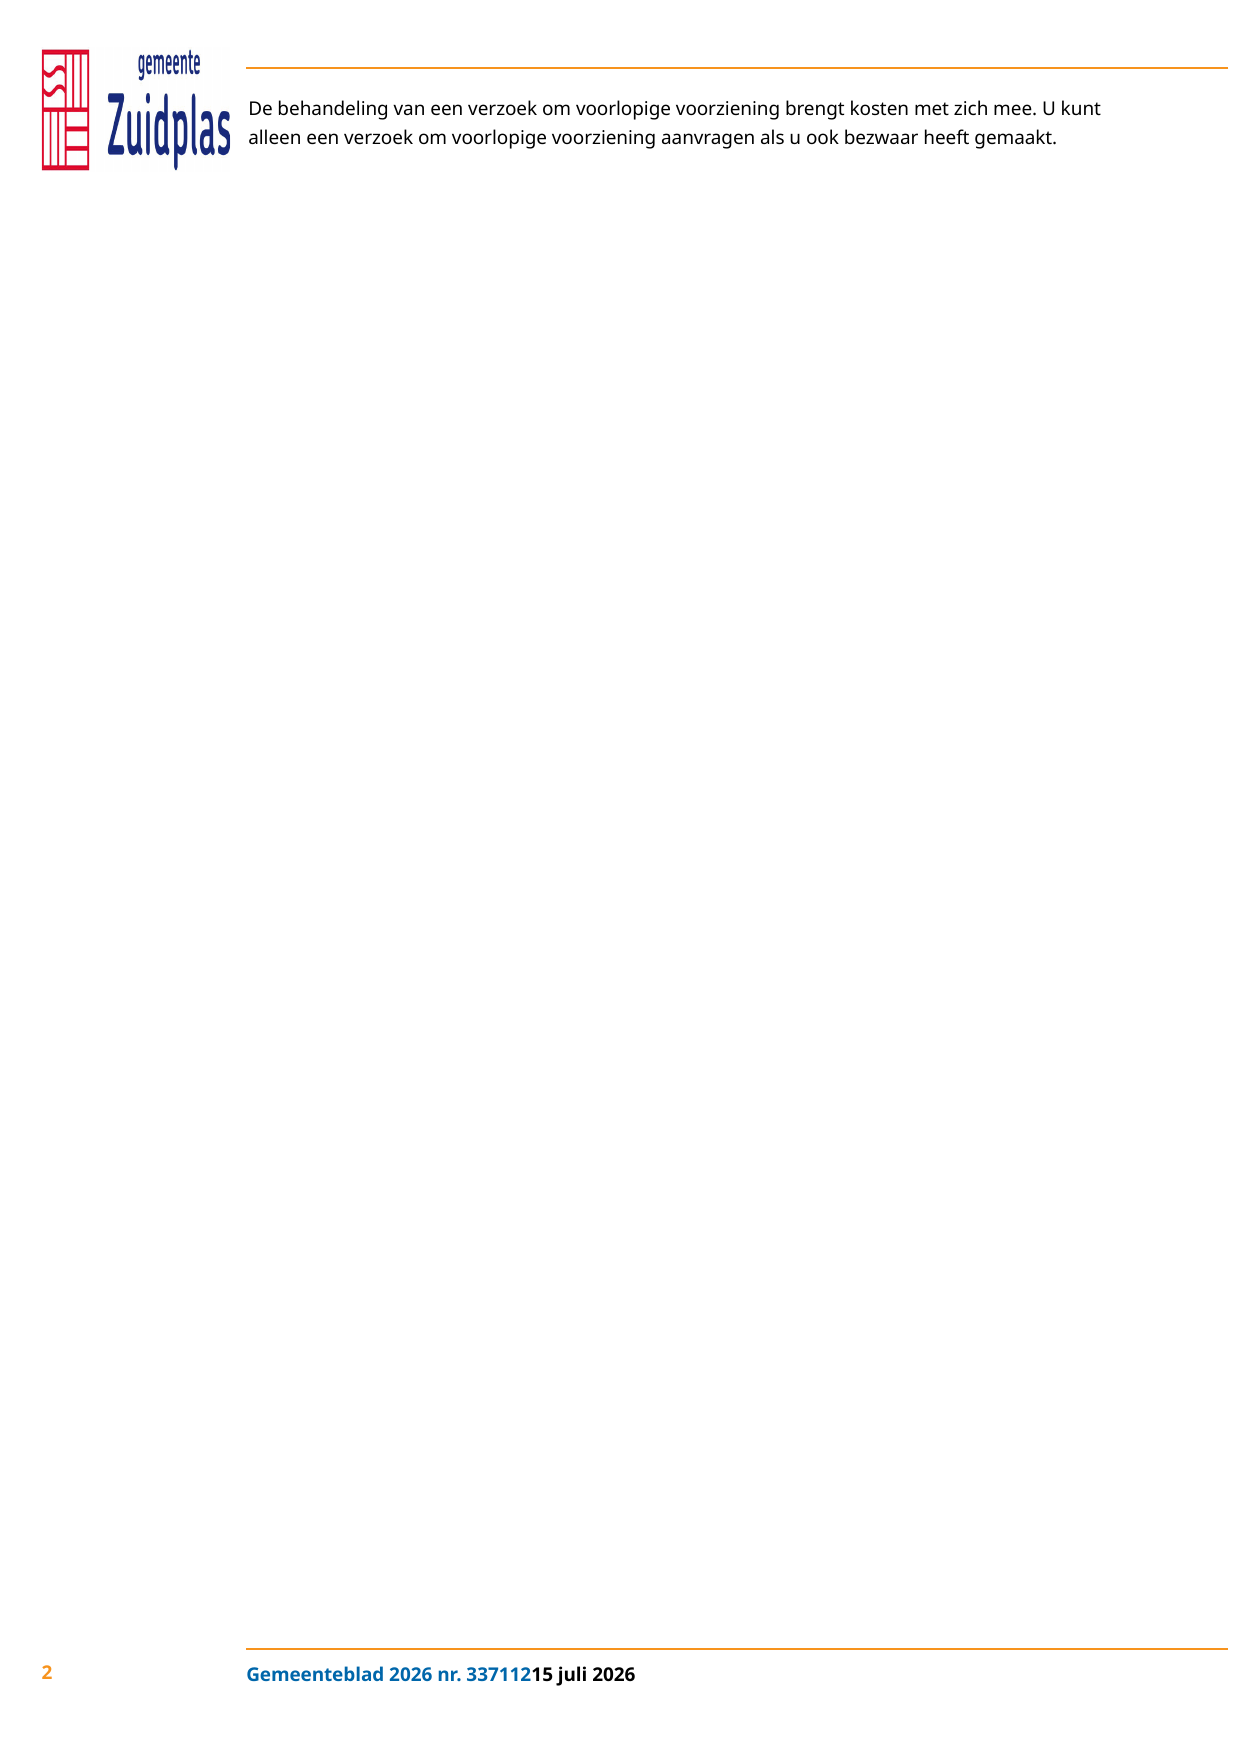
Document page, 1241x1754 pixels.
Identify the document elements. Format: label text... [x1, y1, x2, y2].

picture [41, 47, 231, 172]
text De behandeling van een verzoek om voorlopige voorziening brengt kosten met zich mee. U kunt alleen een verzoek om voorlopige voorziening aanvragen als u ook bezwaar heeft gemaakt. [248, 95, 1152, 150]
